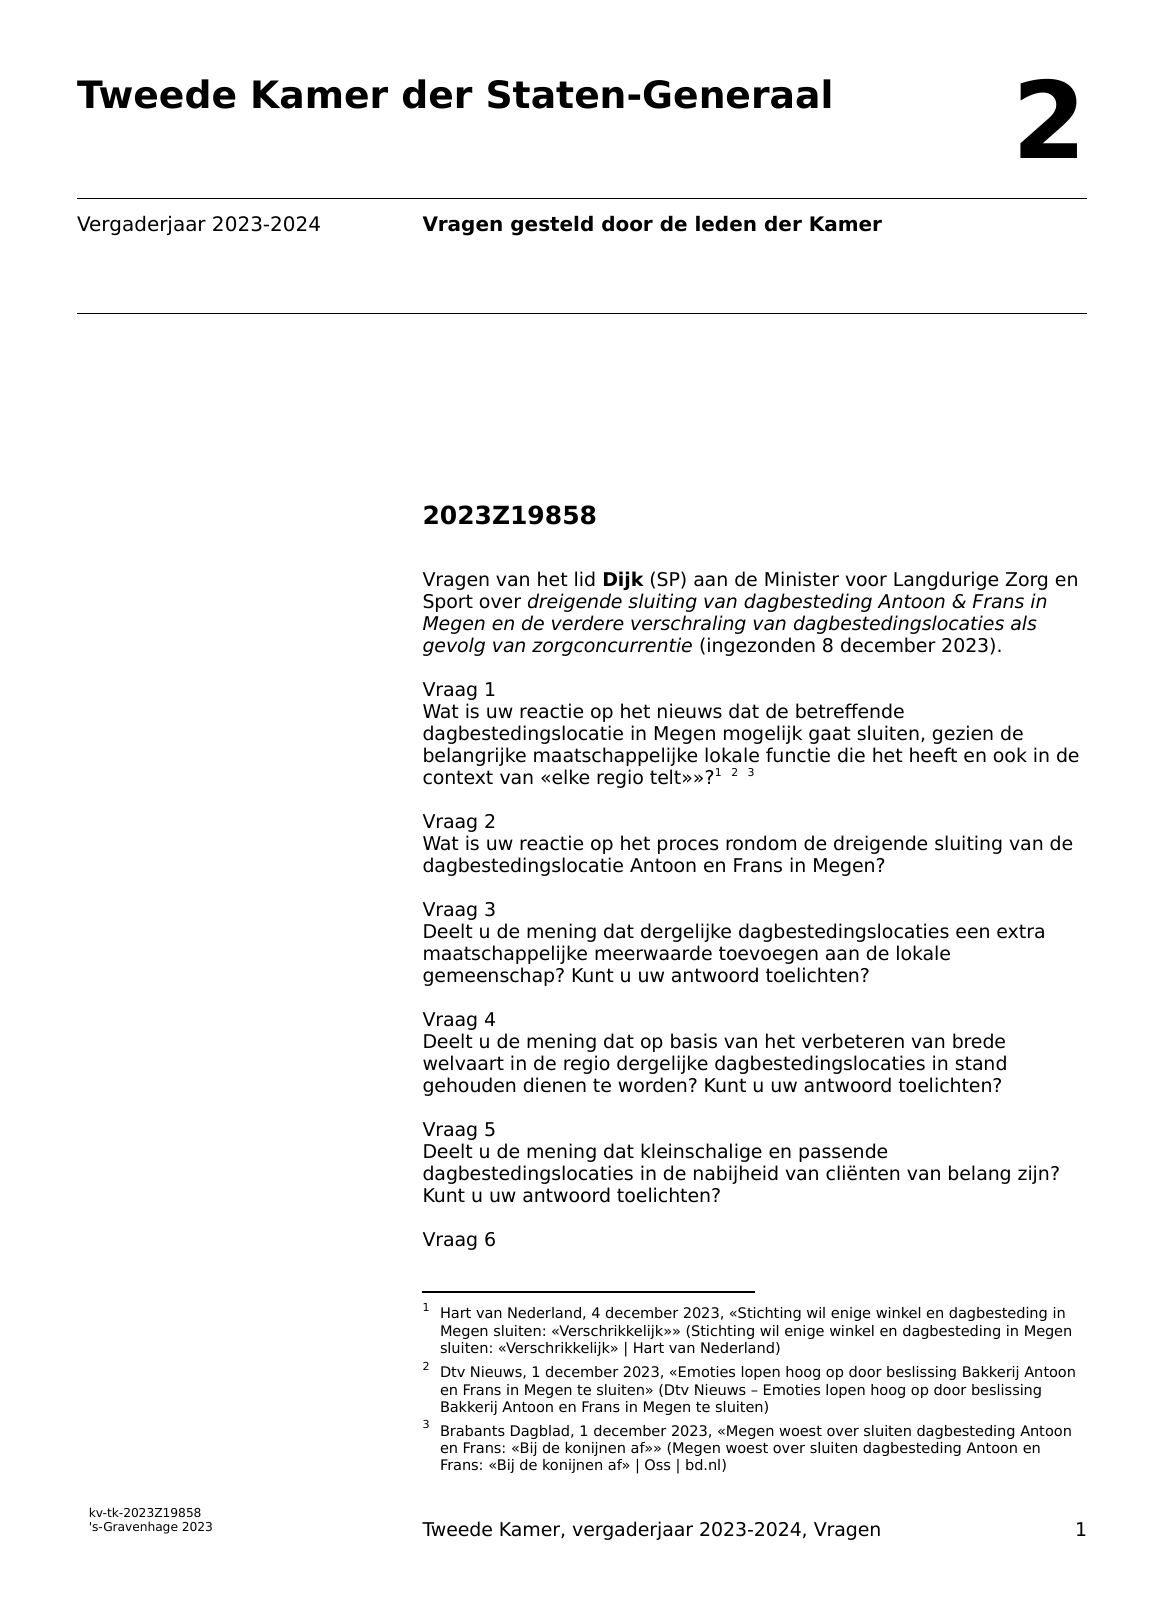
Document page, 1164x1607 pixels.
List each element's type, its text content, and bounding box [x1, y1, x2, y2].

text Deelt u de mening dat op basis van het verbeteren van brede welvaart in de regio dergelijke dagbestedingslocaties in stand gehouden dienen te worden? Kunt u uw antwoord toelichten? [422, 1031, 1087, 1097]
text Deelt u de mening dat kleinschalige en passende dagbestedingslocaties in de nabijheid van cliënten van belang zijn? Kunt u uw antwoord toelichten? [422, 1141, 1087, 1207]
text Brabants Dagblad, 1 december 2023, «Megen woest over sluiten dagbesteding Antoon en Frans: «Bij de konijnen af»» (Megen woest over sluiten dagbesteding Antoon en Frans: «Bij de konijnen af» | Oss | bd.nl) [422, 1418, 1087, 1474]
text Vraag 6 [422, 1229, 1087, 1251]
text 's-Gravenhage 2023 [88, 1520, 323, 1534]
text Vraag 2 [422, 811, 1087, 833]
text kv-tk-2023Z19858 [88, 1506, 323, 1520]
table_header Tweede Kamer der Staten-Generaal [77, 59, 886, 198]
text Vraag 3 [422, 899, 1087, 921]
table_cell Vergaderjaar 2023-2024 [77, 199, 422, 313]
table_cell Vragen gesteld door de leden der Kamer [422, 199, 1087, 313]
text Wat is uw reactie op het nieuws dat de betreffende dagbestedingslocatie in Megen mogelijk gaat sluiten, gezien de belangrijke maatschappelijke lokale functie die het heeft en ook in de context van «elke regio telt»»? [422, 701, 1087, 789]
text Vraag 1 [422, 679, 1087, 701]
text Deelt u de mening dat dergelijke dagbestedingslocaties een extra maatschappelijke meerwaarde toevoegen aan de lokale gemeenschap? Kunt u uw antwoord toelichten? [422, 921, 1087, 987]
text 2023Z19858 [422, 501, 1087, 531]
text Dtv Nieuws, 1 december 2023, «Emoties lopen hoog op door beslissing Bakkerij Antoon en Frans in Megen te sluiten» (Dtv Nieuws – Emoties lopen hoog op door beslissing Bakkerij Antoon en Frans in Megen te sluiten) [422, 1360, 1087, 1416]
text Vragen van het lid Dijk (SP) aan de Minister voor Langdurige Zorg en Sport over dreigende sluiting van dagbesteding Antoon & Frans in Megen en de verdere verschraling van dagbestedingslocaties als gevolg van zorgconcurrentie (ingezonden 8 december 2023). [422, 569, 1087, 657]
text Vraag 4 [422, 1009, 1087, 1031]
text Wat is uw reactie op het proces rondom de dreigende sluiting van de dagbestedingslocatie Antoon en Frans in Megen? [422, 833, 1087, 877]
text Vraag 5 [422, 1119, 1087, 1141]
text Hart van Nederland, 4 december 2023, «Stichting wil enige winkel en dagbesteding in Megen sluiten: «Verschrikkelijk»» (Stichting wil enige winkel en dagbesteding in Megen sluiten: «Verschrikkelijk» | Hart van Nederland) [422, 1301, 1087, 1357]
table_header 2 [886, 59, 1087, 198]
